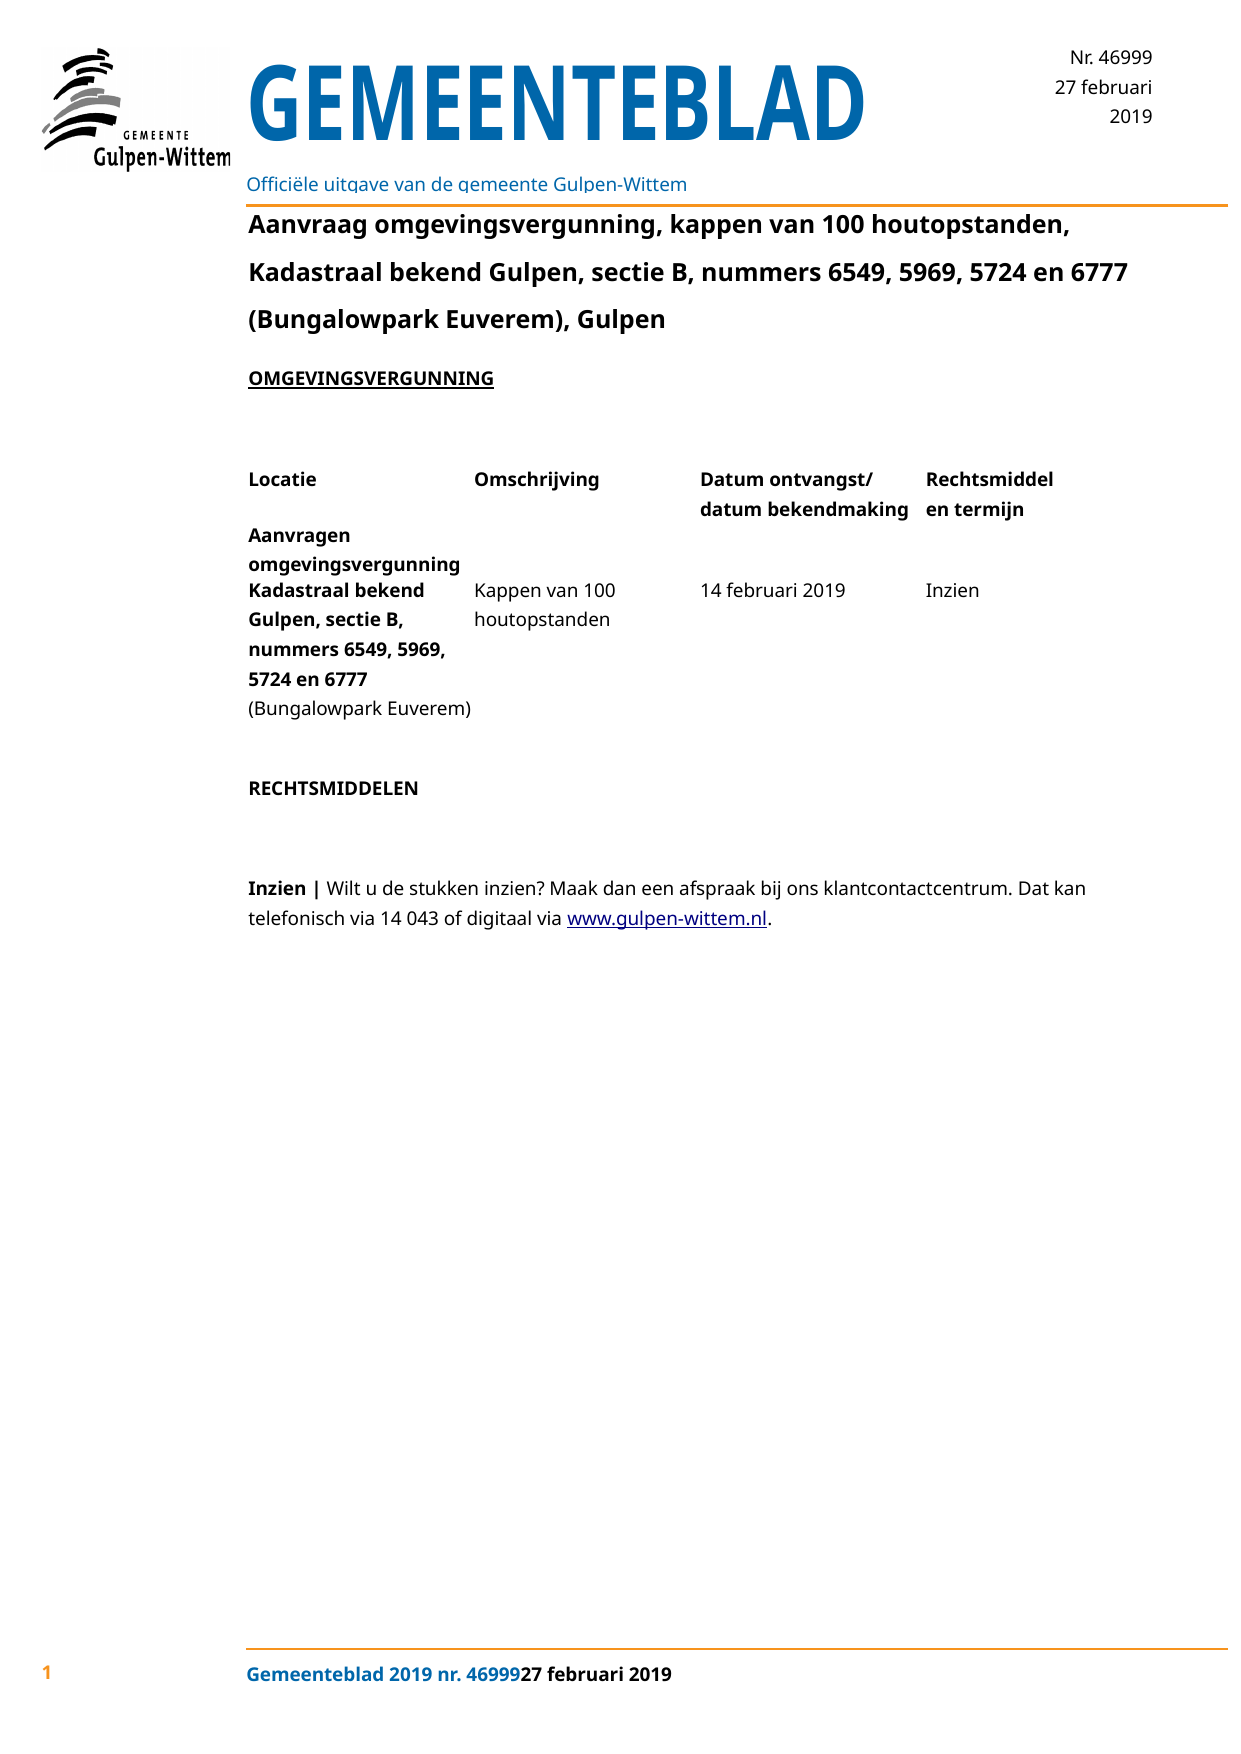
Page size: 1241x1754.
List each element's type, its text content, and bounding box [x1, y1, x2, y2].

table_cell [474, 522, 700, 577]
table_header Datum ontvangst/ datum bekendmaking [700, 466, 926, 522]
picture [41, 47, 231, 172]
table_cell [926, 522, 1152, 577]
table_cell Inzien [926, 577, 1152, 721]
text Inzien | Wilt u de stukken inzien? Maak dan een afspraak bij ons klantcontactcentrum. Dat kan telefonisch via 14 043 of digitaal via www.gulpen-wittem.nl. [248, 876, 1152, 931]
table_cell 14 februari 2019 [700, 577, 926, 721]
text OMGEVINGSVERGUNNING [248, 366, 1152, 391]
table_cell Kappen van 100 houtopstanden [474, 577, 700, 721]
text RECHTSMIDDELEN [248, 775, 1152, 801]
table_header Locatie [248, 466, 474, 522]
text Aanvraag omgevingsvergunning, kappen van 100 houtopstanden, Kadastraal bekend Gulpen, sectie B, nummers 6549, 5969, 5724 en 6777 (Bungalowpark Euverem), Gulpen [248, 207, 1152, 336]
table_header Rechtsmiddel en termijn [926, 466, 1152, 522]
table_header Omschrijving [474, 466, 700, 522]
table_cell [700, 522, 926, 577]
table_cell Aanvragen omgevingsvergunning [248, 522, 474, 577]
table_cell Kadastraal bekend Gulpen, sectie B, nummers 6549, 5969, 5724 en 6777 (Bungalowpark Euverem) [248, 577, 474, 721]
